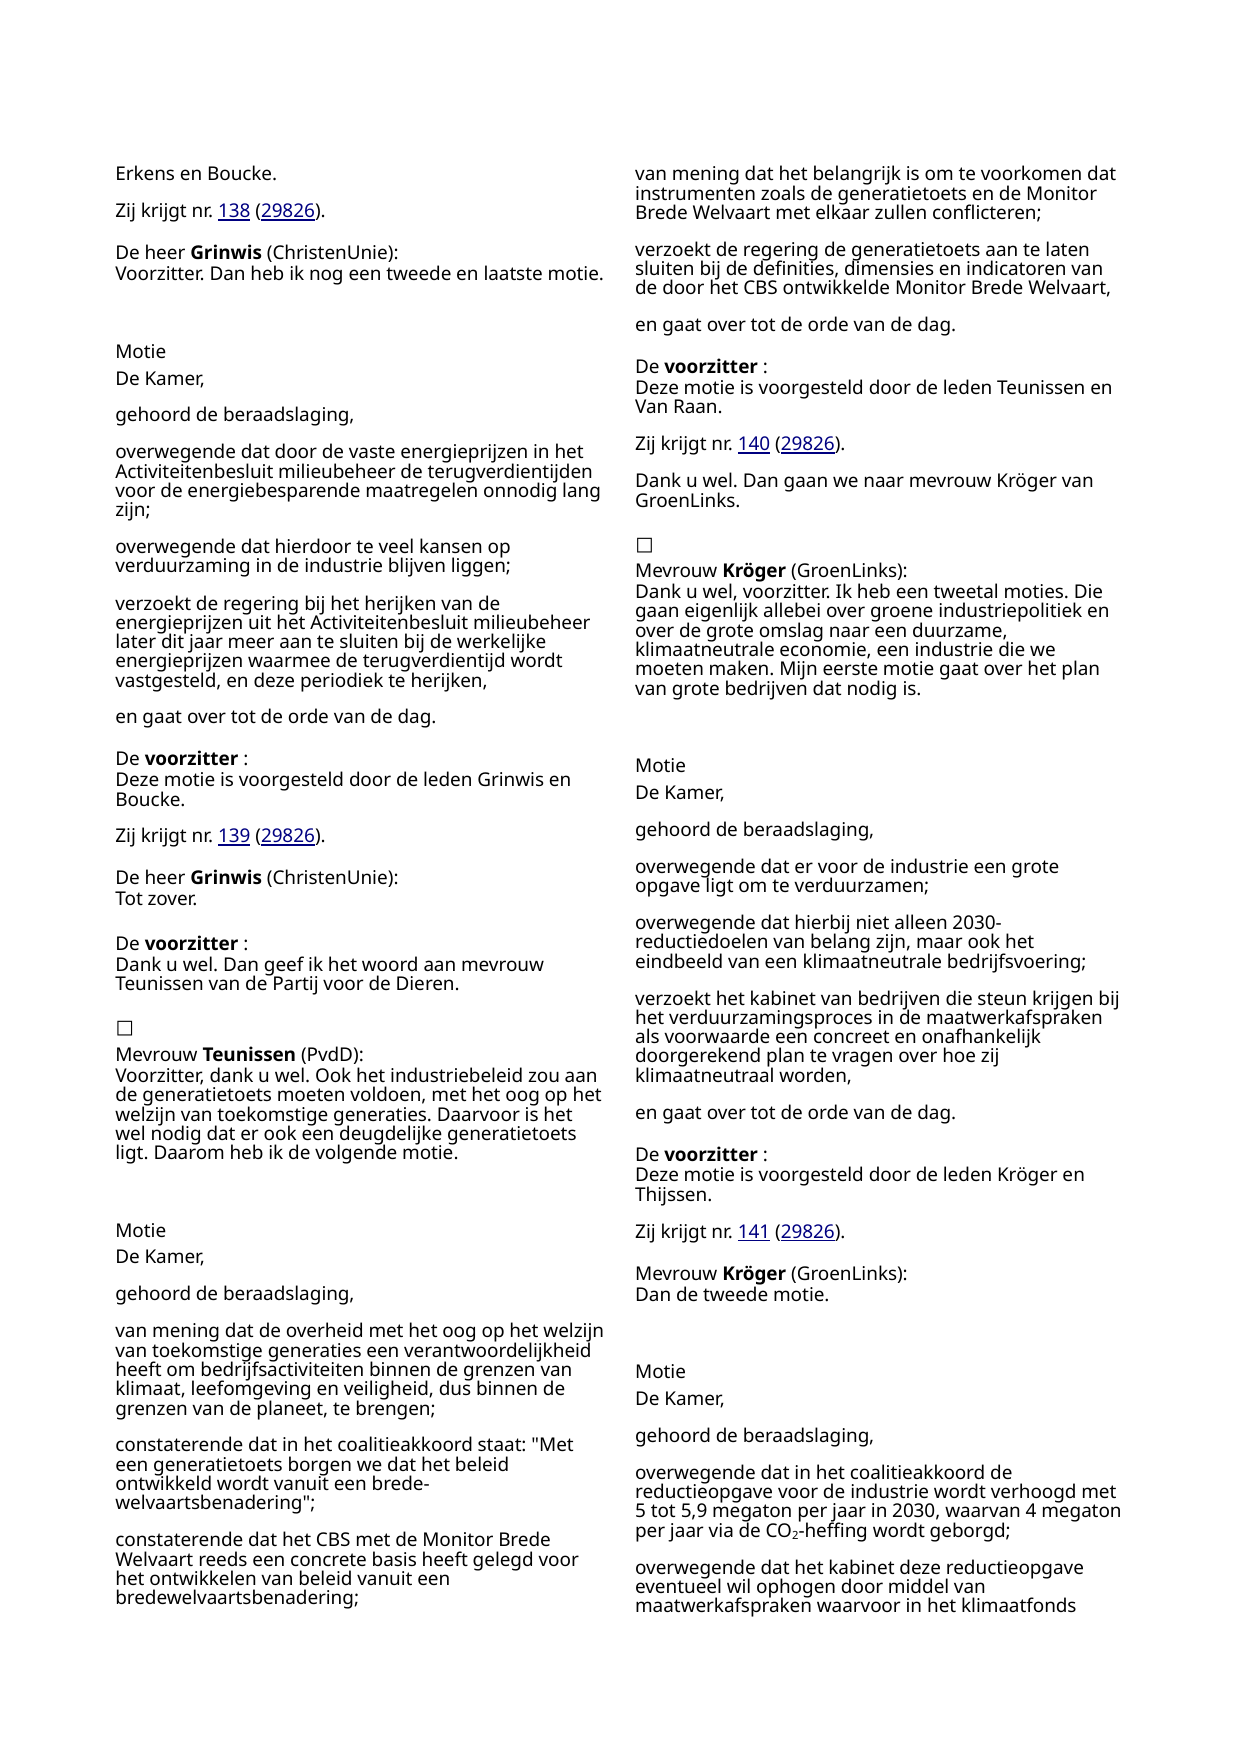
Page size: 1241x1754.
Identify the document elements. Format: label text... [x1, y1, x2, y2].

text Mevrouw Teunissen (PvdD): [115, 1041, 605, 1067]
text De Kamer, [635, 784, 1125, 803]
text overwegende dat er voor de industrie een grote opgave ligt om te verduurzamen; [635, 858, 1125, 896]
text De voorzitter : [635, 1141, 1125, 1166]
text Dank u wel, voorzitter. Ik heb een tweetal moties. Die gaan eigenlijk allebei over groene industriepolitiek en over de grote omslag naar een duurzame, klimaatneutrale economie, een industrie die we moeten maken. Mijn eerste motie gaat over het plan van grote bedrijven dat nodig is. [635, 583, 1125, 699]
text Erkens en Boucke. [115, 165, 605, 184]
text constaterende dat in het coalitieakkoord staat: "Met een generatietoets borgen we dat het beleid ontwikkeld wordt vanuit een brede-welvaartsbenadering"; [115, 1436, 605, 1513]
text gehoord de beraadslaging, [115, 406, 605, 426]
text Zij krijgt nr. 141 (29826). [635, 1223, 1125, 1242]
text overwegende dat hierbij niet alleen 2030-reductiedoelen van belang zijn, maar ook het eindbeeld van een klimaatneutrale bedrijfsvoering; [635, 914, 1125, 972]
text Zij krijgt nr. 140 (29826). [635, 435, 1125, 454]
text Motie [635, 752, 1125, 778]
text Zij krijgt nr. 139 (29826). [115, 827, 605, 847]
text De heer Grinwis (ChristenUnie): [115, 239, 605, 265]
text Motie [635, 1358, 1125, 1384]
text gehoord de beraadslaging, [115, 1285, 605, 1305]
text Deze motie is voorgesteld door de leden Kröger en Thijssen. [635, 1166, 1125, 1205]
text gehoord de beraadslaging, [635, 821, 1125, 840]
text De heer Grinwis (ChristenUnie): [115, 864, 605, 890]
text en gaat over tot de orde van de dag. [115, 708, 605, 728]
text Voorzitter. Dan heb ik nog een tweede en laatste motie. [115, 265, 605, 284]
text Zij krijgt nr. 138 (29826). [115, 202, 605, 222]
text overwegende dat door de vaste energieprijzen in het Activiteitenbesluit milieubeheer de terugverdientijden voor de energiebesparende maatregelen onnodig lang zijn; [115, 443, 605, 521]
text Voorzitter, dank u wel. Ook het industriebeleid zou aan de generatietoets moeten voldoen, met het oog op het welzijn van toekomstige generaties. Daarvoor is het wel nodig dat er ook een deugdelijke generatietoets ligt. Daarom heb ik de volgende motie. [115, 1067, 605, 1163]
text De voorzitter : [635, 353, 1125, 379]
text gehoord de beraadslaging, [635, 1427, 1125, 1446]
text Deze motie is voorgesteld door de leden Teunissen en Van Raan. [635, 379, 1125, 418]
text verzoekt de regering de generatietoets aan te laten sluiten bij de definities, dimensies en indicatoren van de door het CBS ontwikkelde Monitor Brede Welvaart, [635, 241, 1125, 299]
text van mening dat het belangrijk is om te voorkomen dat instrumenten zoals de generatietoets en de Monitor Brede Welvaart met elkaar zullen conflicteren; [635, 165, 1125, 223]
text De Kamer, [115, 369, 605, 389]
text van mening dat de overheid met het oog op het welzijn van toekomstige generaties een verantwoordelijkheid heeft om bedrijfsactiviteiten binnen de grenzen van klimaat, leefomgeving en veiligheid, dus binnen de grenzen van de planeet, te brengen; [115, 1322, 605, 1419]
text De voorzitter : [115, 746, 605, 771]
text De voorzitter : [115, 930, 605, 956]
text overwegende dat het kabinet deze reductieopgave eventueel wil ophogen door middel van maatwerkafspraken waarvoor in het klimaatfonds [635, 1559, 1125, 1616]
text Mevrouw Kröger (GroenLinks): [635, 557, 1125, 583]
text Dank u wel. Dan geef ik het woord aan mevrouw Teunissen van de Partij voor de Dieren. [115, 956, 605, 995]
text Mevrouw Kröger (GroenLinks): [635, 1260, 1125, 1286]
text constaterende dat het CBS met de Monitor Brede Welvaart reeds een concrete basis heeft gelegd voor het ontwikkelen van beleid vanuit een bredewelvaartsbenadering; [115, 1531, 605, 1608]
text Dan de tweede motie. [635, 1286, 1125, 1305]
text Motie [115, 338, 605, 363]
text verzoekt het kabinet van bedrijven die steun krijgen bij het verduurzamingsproces in de maatwerkafspraken als voorwaarde een concreet en onafhankelijk doorgerekend plan te vragen over hoe zij klimaatneutraal worden, [635, 990, 1125, 1086]
text De Kamer, [115, 1248, 605, 1268]
text ⬜ [115, 1016, 605, 1041]
text verzoekt de regering bij het herijken van de energieprijzen uit het Activiteitenbesluit milieubeheer later dit jaar meer aan te sluiten bij de werkelijke energieprijzen waarmee de terugverdientijd wordt vastgesteld, en deze periodiek te herijken, [115, 594, 605, 691]
text en gaat over tot de orde van de dag. [635, 1104, 1125, 1123]
text Dank u wel. Dan gaan we naar mevrouw Kröger van GroenLinks. [635, 472, 1125, 511]
text overwegende dat hierdoor te veel kansen op verduurzaming in de industrie blijven liggen; [115, 538, 605, 577]
text en gaat over tot de orde van de dag. [635, 316, 1125, 336]
text De Kamer, [635, 1390, 1125, 1409]
text overwegende dat in het coalitieakkoord de reductieopgave voor de industrie wordt verhoogd met 5 tot 5,9 megaton per jaar in 2030, waarvan 4 megaton per jaar via de CO2-heffing wordt geborgd; [635, 1464, 1125, 1541]
text Motie [115, 1217, 605, 1242]
text ⬜ [635, 532, 1125, 557]
text Deze motie is voorgesteld door de leden Grinwis en Boucke. [115, 771, 605, 810]
text Tot zover. [115, 890, 605, 909]
